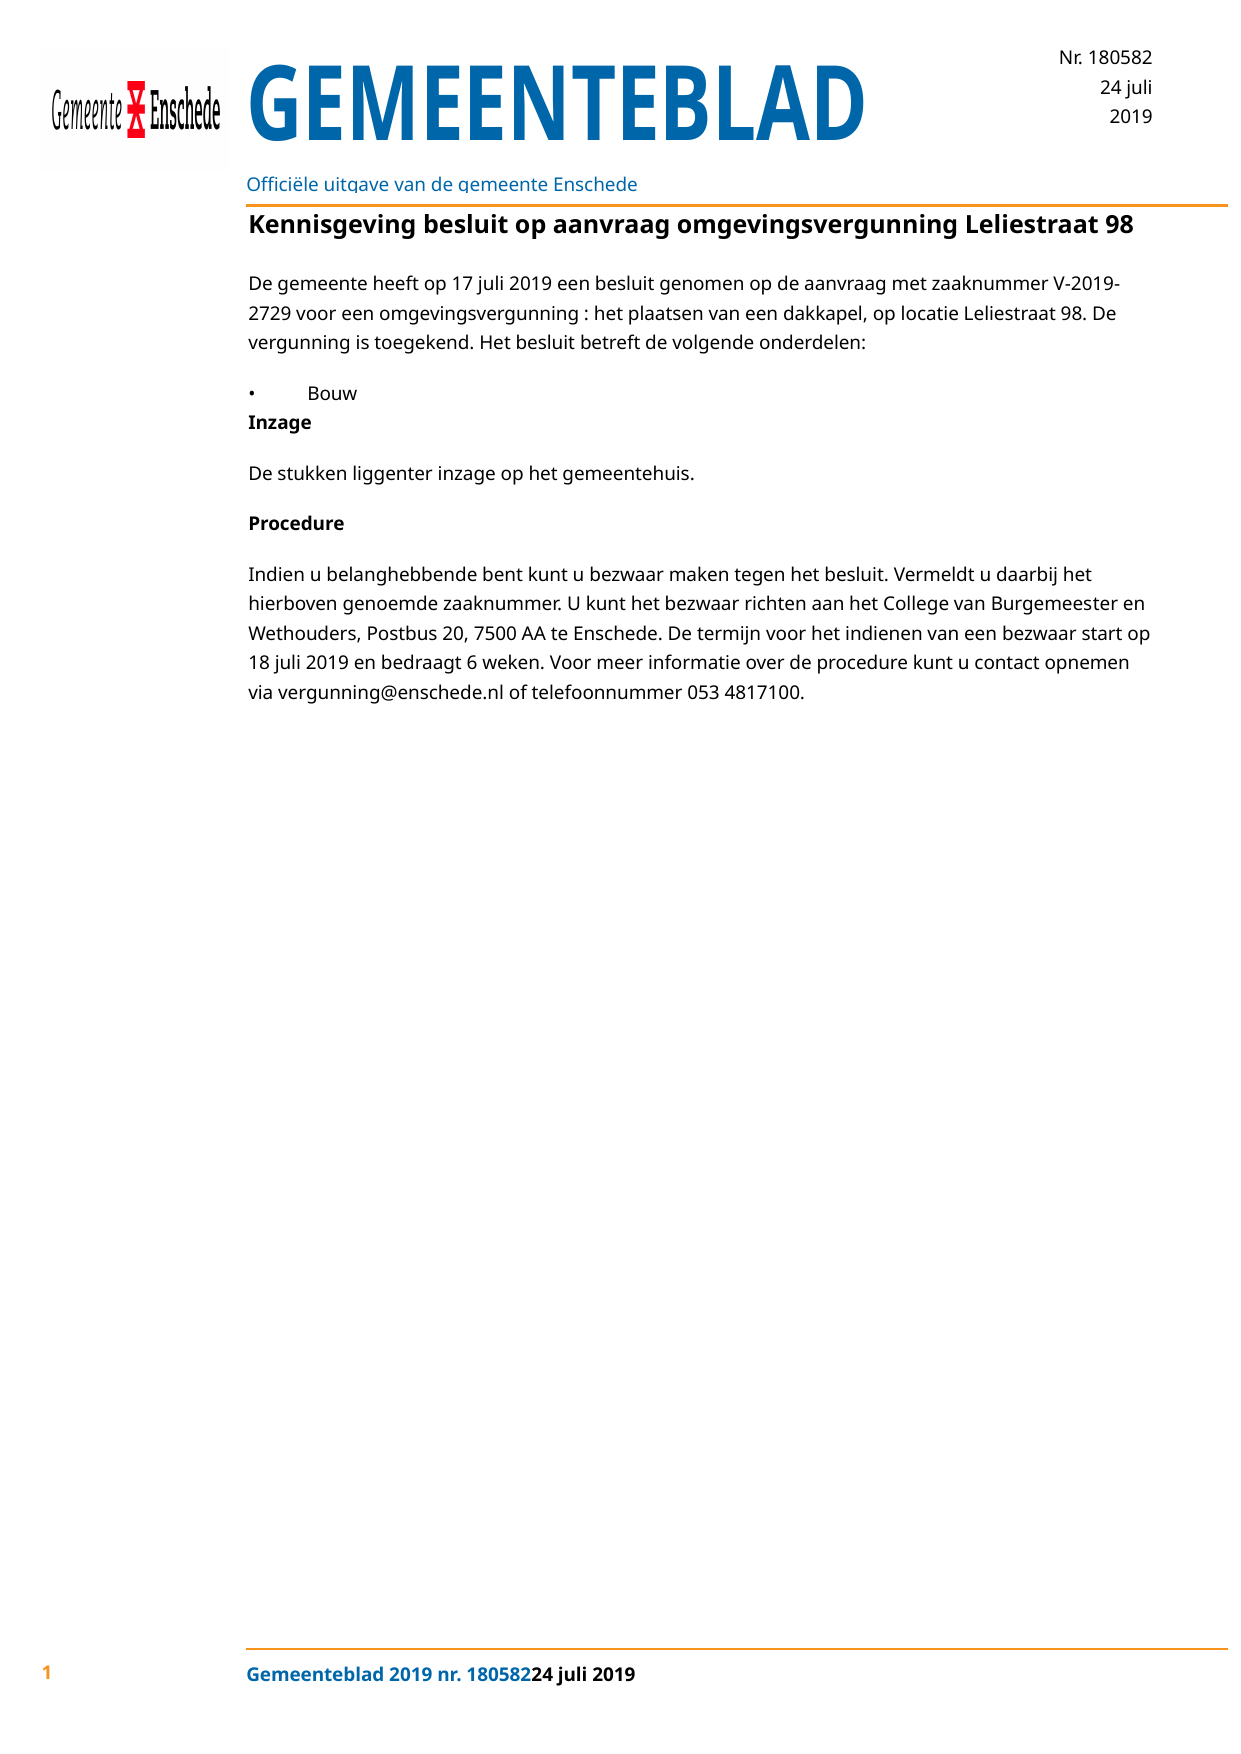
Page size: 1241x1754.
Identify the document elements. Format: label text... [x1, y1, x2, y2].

text Kennisgeving besluit op aanvraag omgevingsvergunning Leliestraat 98 [248, 207, 1152, 241]
text De stukken liggenter inzage op het gemeentehuis. [248, 460, 1152, 486]
text De gemeente heeft op 17 juli 2019 een besluit genomen op de aanvraag met zaaknummer V-2019-2729 voor een omgevingsvergunning : het plaatsen van een dakkapel, op locatie Leliestraat 98. De vergunning is toegekend. Het besluit betreft de volgende onderdelen: [248, 270, 1152, 355]
list Bouw [248, 380, 1152, 406]
text Indien u belanghebbende bent kunt u bezwaar maken tegen het besluit. Vermeldt u daarbij het hierboven genoemde zaaknummer. U kunt het bezwaar richten aan het College van Burgemees­ter en Wethouders, Postbus 20, 7500 AA te Enschede. De termijn voor het indienen van een bezwaar start op 18 juli 2019 en bedraagt 6 weken. Voor meer informatie over de procedure kunt u contact opnemen via vergunning@enschede.nl of telefoonnummer 053 4817100. [248, 561, 1152, 705]
picture [41, 47, 231, 172]
text Procedure [248, 510, 1152, 536]
text Inzage [248, 409, 1152, 435]
